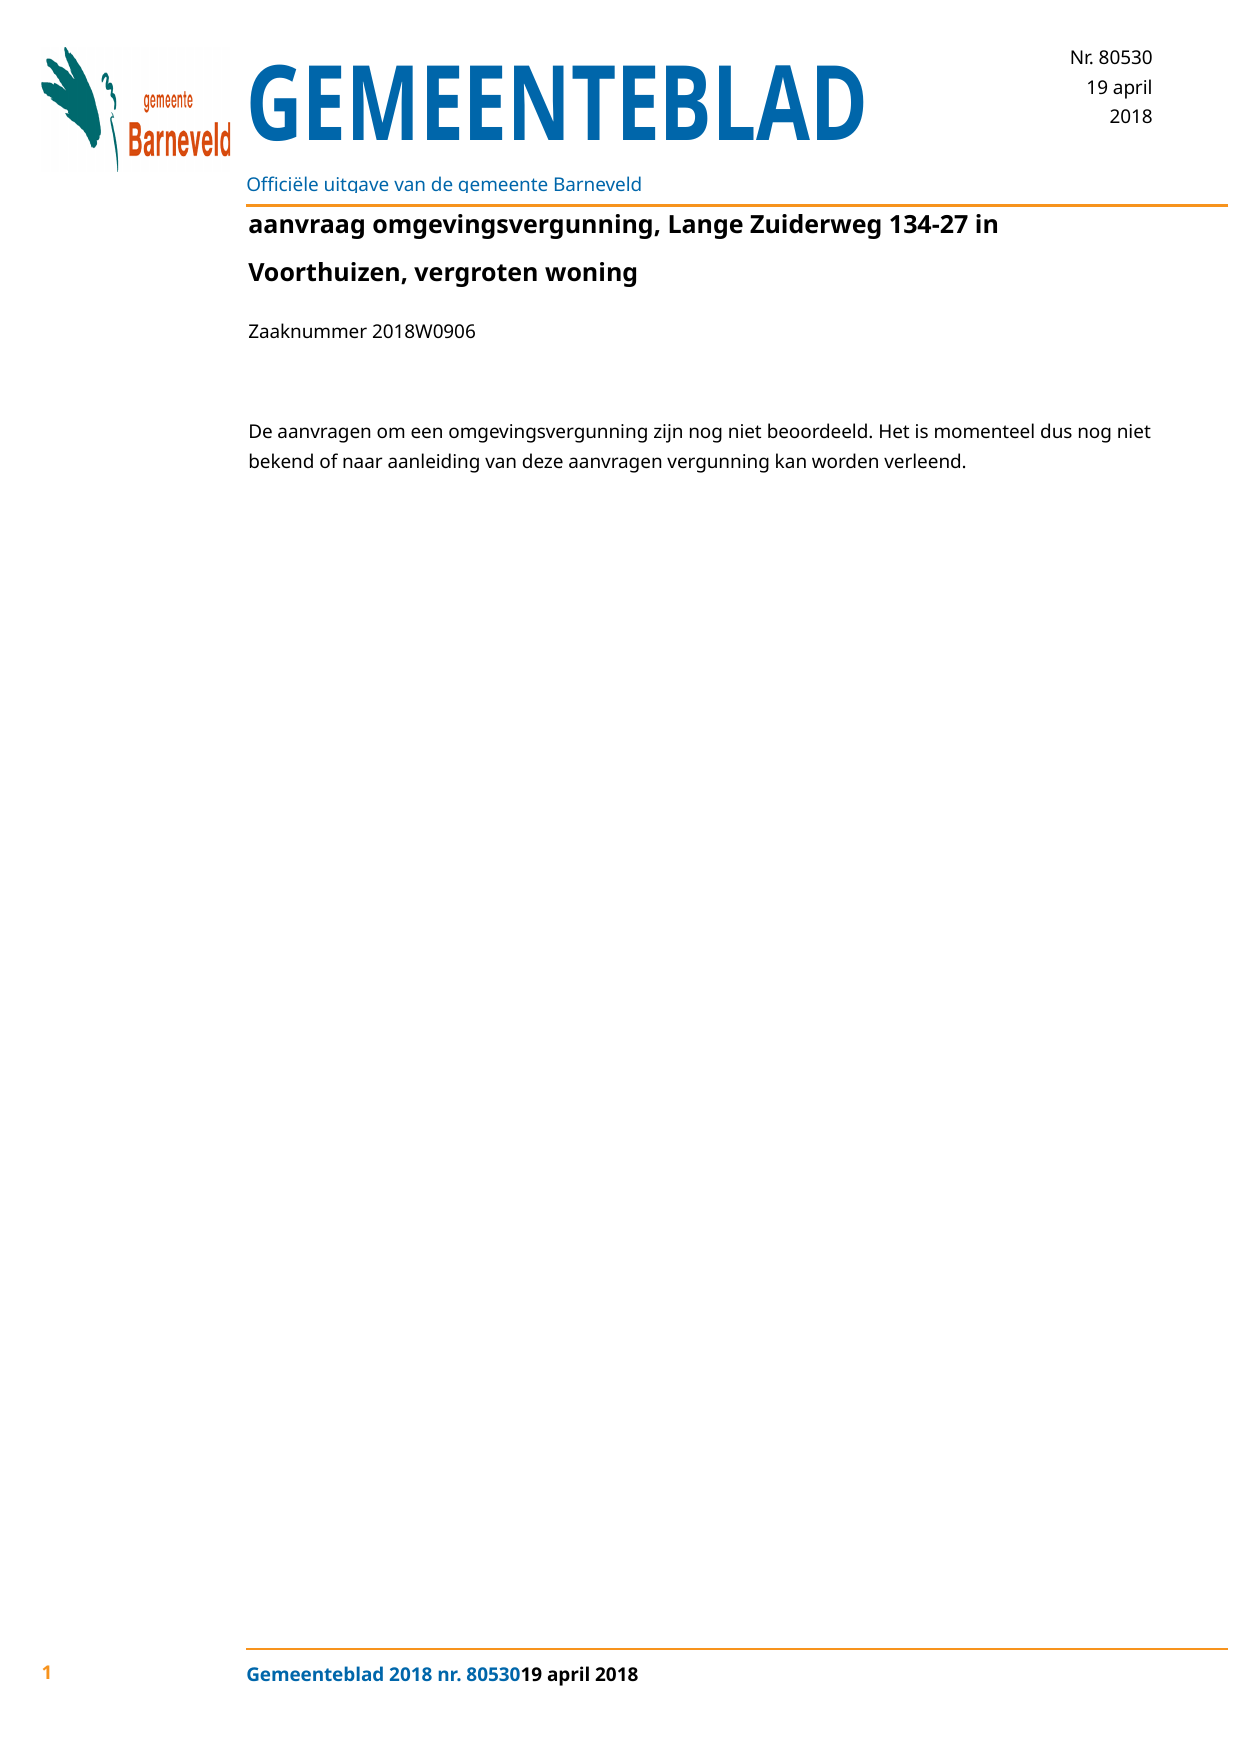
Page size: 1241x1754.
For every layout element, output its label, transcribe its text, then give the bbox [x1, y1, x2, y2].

text De aanvragen om een omgevingsvergunning zijn nog niet beoordeeld. Het is momenteel dus nog niet bekend of naar aanleiding van deze aanvragen vergunning kan worden verleend. [248, 419, 1152, 474]
text aanvraag omgevingsvergunning, Lange Zuiderweg 134-27 in Voorthuizen, vergroten woning [248, 207, 1152, 288]
text Zaaknummer 2018W0906 [248, 318, 1152, 344]
picture [41, 47, 231, 172]
